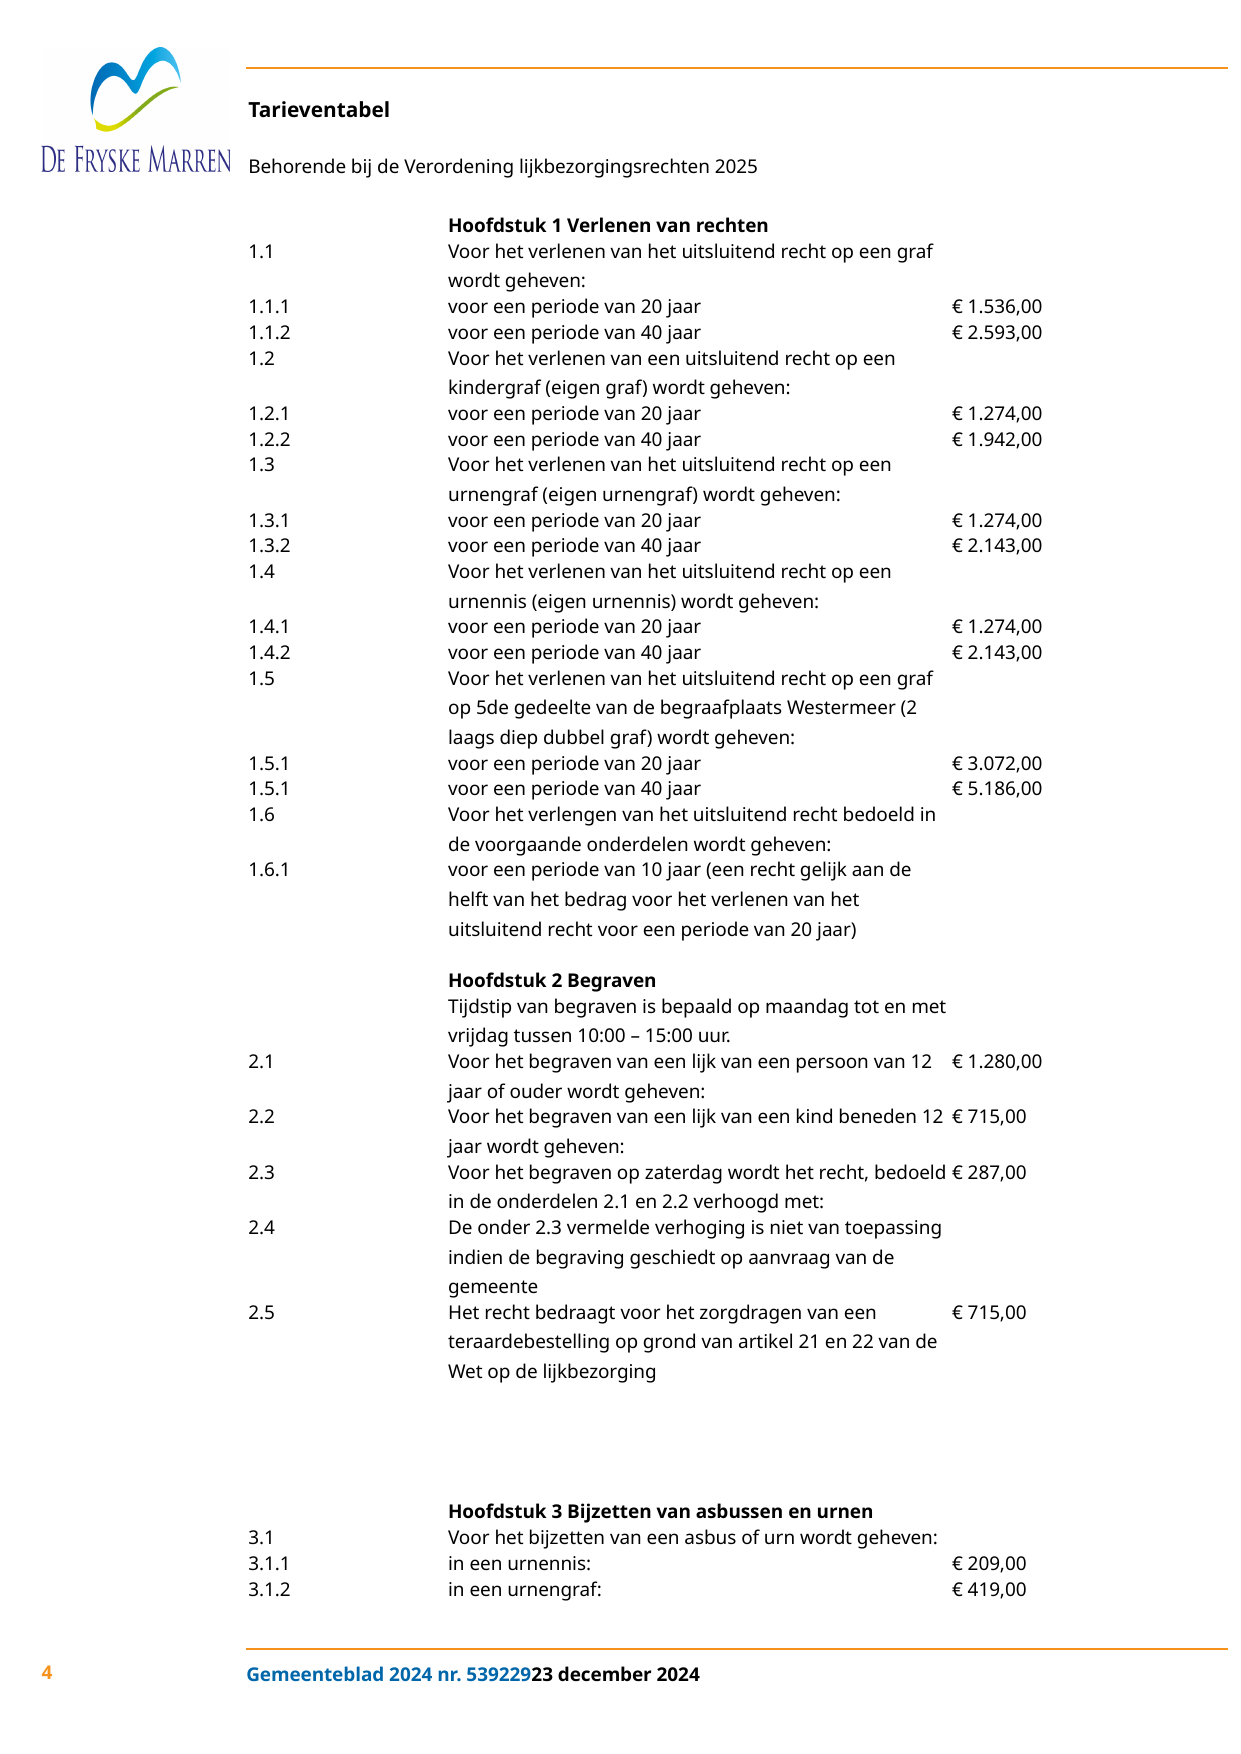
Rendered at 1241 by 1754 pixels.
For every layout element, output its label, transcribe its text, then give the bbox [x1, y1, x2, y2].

table_cell [952, 238, 1152, 293]
table_cell Hoofdstuk 3 Bijzetten van asbussen en urnen [448, 1499, 952, 1524]
table_cell [952, 558, 1152, 613]
table_cell in een urnengraf: [448, 1576, 952, 1601]
table_cell Voor het begraven van een lijk van een persoon van 12 jaar of ouder wordt geheven: [448, 1048, 952, 1104]
table_cell 2.1 [248, 1048, 448, 1104]
table_cell 1.2.2 [248, 426, 448, 451]
table_cell € 5.186,00 [952, 776, 1152, 801]
table_cell De onder 2.3 vermelde verhoging is niet van toepassing indien de begraving geschiedt op aanvraag van de gemeente [448, 1214, 952, 1299]
table_cell [952, 1524, 1152, 1550]
table_cell [952, 451, 1152, 507]
table_cell 1.4.2 [248, 639, 448, 665]
table_cell 1.1.2 [248, 319, 448, 345]
table_cell € 3.072,00 [952, 750, 1152, 776]
table_cell voor een periode van 10 jaar (een recht gelijk aan de helft van het bedrag voor het verlenen van het uitsluitend recht voor een periode van 20 jaar) [448, 857, 952, 942]
table_cell Voor het verlenen van het uitsluitend recht op een graf op 5de gedeelte van de begraafplaats Westermeer (2 laags diep dubbel graf) wordt geheven: [448, 665, 952, 750]
table_cell voor een periode van 40 jaar [448, 533, 952, 558]
table_cell 1.5.1 [248, 776, 448, 801]
table_cell € 1.942,00 [952, 426, 1152, 451]
table_cell Voor het verlenen van een uitsluitend recht op een kindergraf (eigen graf) wordt geheven: [448, 345, 952, 400]
table_cell € 1.536,00 [952, 293, 1152, 319]
table_cell 1.2 [248, 345, 448, 400]
table_cell 2.4 [248, 1214, 448, 1299]
table_cell € 1.274,00 [952, 400, 1152, 426]
table_cell voor een periode van 40 jaar [448, 319, 952, 345]
picture [41, 47, 231, 172]
table_cell [952, 1384, 1152, 1498]
table_cell 3.1.1 [248, 1550, 448, 1576]
table_cell 1.4 [248, 558, 448, 613]
table_cell [952, 942, 1152, 967]
text Tarieventabel [248, 95, 1152, 123]
table_cell € 2.143,00 [952, 639, 1152, 665]
table_cell [248, 967, 448, 993]
table_cell [952, 1499, 1152, 1524]
table_cell [248, 1499, 448, 1524]
table_cell € 1.274,00 [952, 614, 1152, 639]
table_cell Hoofdstuk 2 Begraven [448, 967, 952, 993]
table_cell [952, 967, 1152, 993]
table_cell [952, 1214, 1152, 1299]
table_cell Voor het verlenen van het uitsluitend recht op een urnengraf (eigen urnengraf) wordt geheven: [448, 451, 952, 507]
table_header [248, 212, 448, 238]
table_cell [952, 993, 1152, 1048]
table_cell [952, 345, 1152, 400]
table_cell 1.5 [248, 665, 448, 750]
table_cell € 209,00 [952, 1550, 1152, 1576]
table_cell voor een periode van 20 jaar [448, 507, 952, 532]
table_cell 2.3 [248, 1159, 448, 1214]
table_cell Het recht bedraagt voor het zorgdragen van een teraardebestelling op grond van artikel 21 en 22 van de Wet op de lijkbezorging [448, 1299, 952, 1384]
table_cell voor een periode van 40 jaar [448, 426, 952, 451]
table_header [952, 212, 1152, 238]
table_cell 1.6 [248, 801, 448, 857]
table_cell 1.2.1 [248, 400, 448, 426]
table_cell [248, 1384, 448, 1498]
table_cell Voor het bijzetten van een asbus of urn wordt geheven: [448, 1524, 952, 1550]
table_cell 2.2 [248, 1104, 448, 1159]
table_cell € 2.593,00 [952, 319, 1152, 345]
table_cell 1.1 [248, 238, 448, 293]
table_cell € 1.280,00 [952, 1048, 1152, 1104]
table_cell Tijdstip van begraven is bepaald op maandag tot en met vrijdag tussen 10:00 – 15:00 uur. [448, 993, 952, 1048]
table_cell Voor het begraven van een lijk van een kind beneden 12 jaar wordt geheven: [448, 1104, 952, 1159]
table_cell Voor het verlengen van het uitsluitend recht bedoeld in de voorgaande onderdelen wordt geheven: [448, 801, 952, 857]
table_cell 1.3.1 [248, 507, 448, 532]
table_cell [952, 801, 1152, 857]
table_cell 3.1 [248, 1524, 448, 1550]
table_cell € 2.143,00 [952, 533, 1152, 558]
table_cell voor een periode van 20 jaar [448, 293, 952, 319]
table_cell 1.3 [248, 451, 448, 507]
table_cell [448, 1384, 952, 1498]
table_cell [448, 942, 952, 967]
table_cell 1.5.1 [248, 750, 448, 776]
table_cell 2.5 [248, 1299, 448, 1384]
text Behorende bij de Verordening lijkbezorgingsrechten 2025 [248, 153, 1152, 179]
table_cell voor een periode van 20 jaar [448, 400, 952, 426]
table_cell [952, 665, 1152, 750]
table_cell € 419,00 [952, 1576, 1152, 1601]
table_cell € 715,00 [952, 1299, 1152, 1384]
table_cell 1.3.2 [248, 533, 448, 558]
table_cell 3.1.2 [248, 1576, 448, 1601]
table_cell Voor het verlenen van het uitsluitend recht op een graf wordt geheven: [448, 238, 952, 293]
table_cell voor een periode van 20 jaar [448, 750, 952, 776]
table_cell € 287,00 [952, 1159, 1152, 1214]
table_cell [248, 993, 448, 1048]
table_cell [952, 857, 1152, 942]
table_cell € 1.274,00 [952, 507, 1152, 532]
table_cell voor een periode van 20 jaar [448, 614, 952, 639]
table_cell in een urnennis: [448, 1550, 952, 1576]
table_cell € 715,00 [952, 1104, 1152, 1159]
table_cell Voor het begraven op zaterdag wordt het recht, bedoeld in de onderdelen 2.1 en 2.2 verhoogd met: [448, 1159, 952, 1214]
table_cell 1.6.1 [248, 857, 448, 942]
table_header Hoofdstuk 1 Verlenen van rechten [448, 212, 952, 238]
table_cell 1.1.1 [248, 293, 448, 319]
table_cell voor een periode van 40 jaar [448, 639, 952, 665]
table_cell [248, 942, 448, 967]
table_cell voor een periode van 40 jaar [448, 776, 952, 801]
table_cell Voor het verlenen van het uitsluitend recht op een urnennis (eigen urnennis) wordt geheven: [448, 558, 952, 613]
table_cell 1.4.1 [248, 614, 448, 639]
